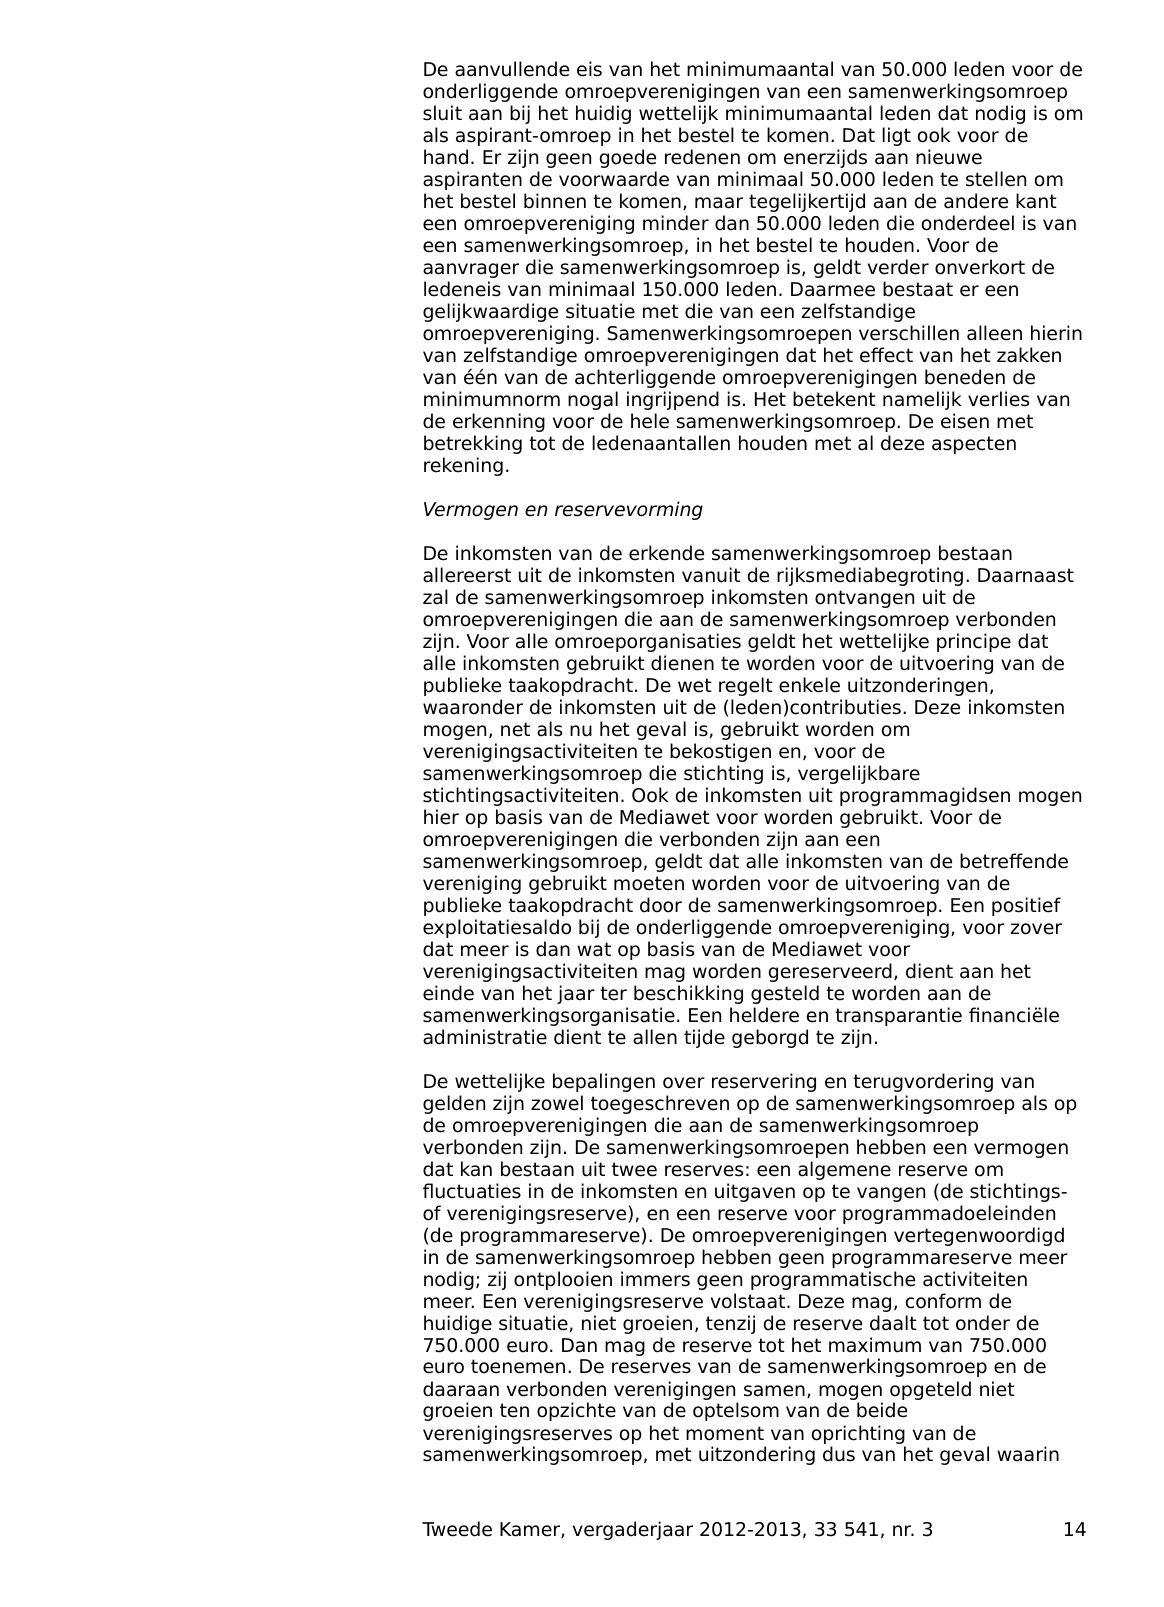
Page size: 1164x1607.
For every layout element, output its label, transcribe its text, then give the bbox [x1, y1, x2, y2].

text De aanvullende eis van het minimumaantal van 50.000 leden voor de onderliggende omroepverenigingen van een samenwerkingsomroep sluit aan bij het huidig wettelijk minimumaantal leden dat nodig is om als aspirant-omroep in het bestel te komen. Dat ligt ook voor de hand. Er zijn geen goede redenen om enerzijds aan nieuwe aspiranten de voorwaarde van minimaal 50.000 leden te stellen om het bestel binnen te komen, maar tegelijkertijd aan de andere kant een omroepvereniging minder dan 50.000 leden die onderdeel is van een samenwerkingsomroep, in het bestel te houden. Voor de aanvrager die samenwerkingsomroep is, geldt verder onverkort de ledeneis van minimaal 150.000 leden. Daarmee bestaat er een gelijkwaardige situatie met die van een zelfstandige omroepvereniging. Samenwerkingsomroepen verschillen alleen hierin van zelfstandige omroepverenigingen dat het effect van het zakken van één van de achterliggende omroepverenigingen beneden de minimumnorm nogal ingrijpend is. Het betekent namelijk verlies van de erkenning voor de hele samenwerkingsomroep. De eisen met betrekking tot de ledenaantallen houden met al deze aspecten rekening. [422, 59, 1087, 477]
subtitle Vermogen en reservevorming [422, 499, 1087, 521]
text De wettelijke bepalingen over reservering en terugvordering van gelden zijn zowel toegeschreven op de samenwerkingsomroep als op de omroepverenigingen die aan de samenwerkingsomroep verbonden zijn. De samenwerkingsomroepen hebben een vermogen dat kan bestaan uit twee reserves: een algemene reserve om fluctuaties in de inkomsten en uitgaven op te vangen (de stichtings- of verenigingsreserve), en een reserve voor programmadoeleinden (de programmareserve). De omroepverenigingen vertegenwoordigd in de samenwerkingsomroep hebben geen programmareserve meer nodig; zij ontplooien immers geen programmatische activiteiten meer. Een verenigingsreserve volstaat. Deze mag, conform de huidige situatie, niet groeien, tenzij de reserve daalt tot onder de 750.000 euro. Dan mag de reserve tot het maximum van 750.000 euro toenemen. De reserves van de samenwerkingsomroep en de daaraan verbonden verenigingen samen, mogen opgeteld niet groeien ten opzichte van de optelsom van de beide verenigingsreserves op het moment van oprichting van de samenwerkingsomroep, met uitzondering dus van het geval waarin [422, 1071, 1087, 1466]
text De inkomsten van de erkende samenwerkingsomroep bestaan allereerst uit de inkomsten vanuit de rijksmediabegroting. Daarnaast zal de samenwerkingsomroep inkomsten ontvangen uit de omroepverenigingen die aan de samenwerkingsomroep verbonden zijn. Voor alle omroeporganisaties geldt het wettelijke principe dat alle inkomsten gebruikt dienen te worden voor de uitvoering van de publieke taakopdracht. De wet regelt enkele uitzonderingen, waaronder de inkomsten uit de (leden)contributies. Deze inkomsten mogen, net als nu het geval is, gebruikt worden om verenigingsactiviteiten te bekostigen en, voor de samenwerkingsomroep die stichting is, vergelijkbare stichtingsactiviteiten. Ook de inkomsten uit programmagidsen mogen hier op basis van de Mediawet voor worden gebruikt. Voor de omroepverenigingen die verbonden zijn aan een samenwerkingsomroep, geldt dat alle inkomsten van de betreffende vereniging gebruikt moeten worden voor de uitvoering van de publieke taakopdracht door de samenwerkingsomroep. Een positief exploitatiesaldo bij de onderliggende omroepvereniging, voor zover dat meer is dan wat op basis van de Mediawet voor verenigingsactiviteiten mag worden gereserveerd, dient aan het einde van het jaar ter beschikking gesteld te worden aan de samenwerkingsorganisatie. Een heldere en transparantie financiële administratie dient te allen tijde geborgd te zijn. [422, 543, 1087, 1048]
